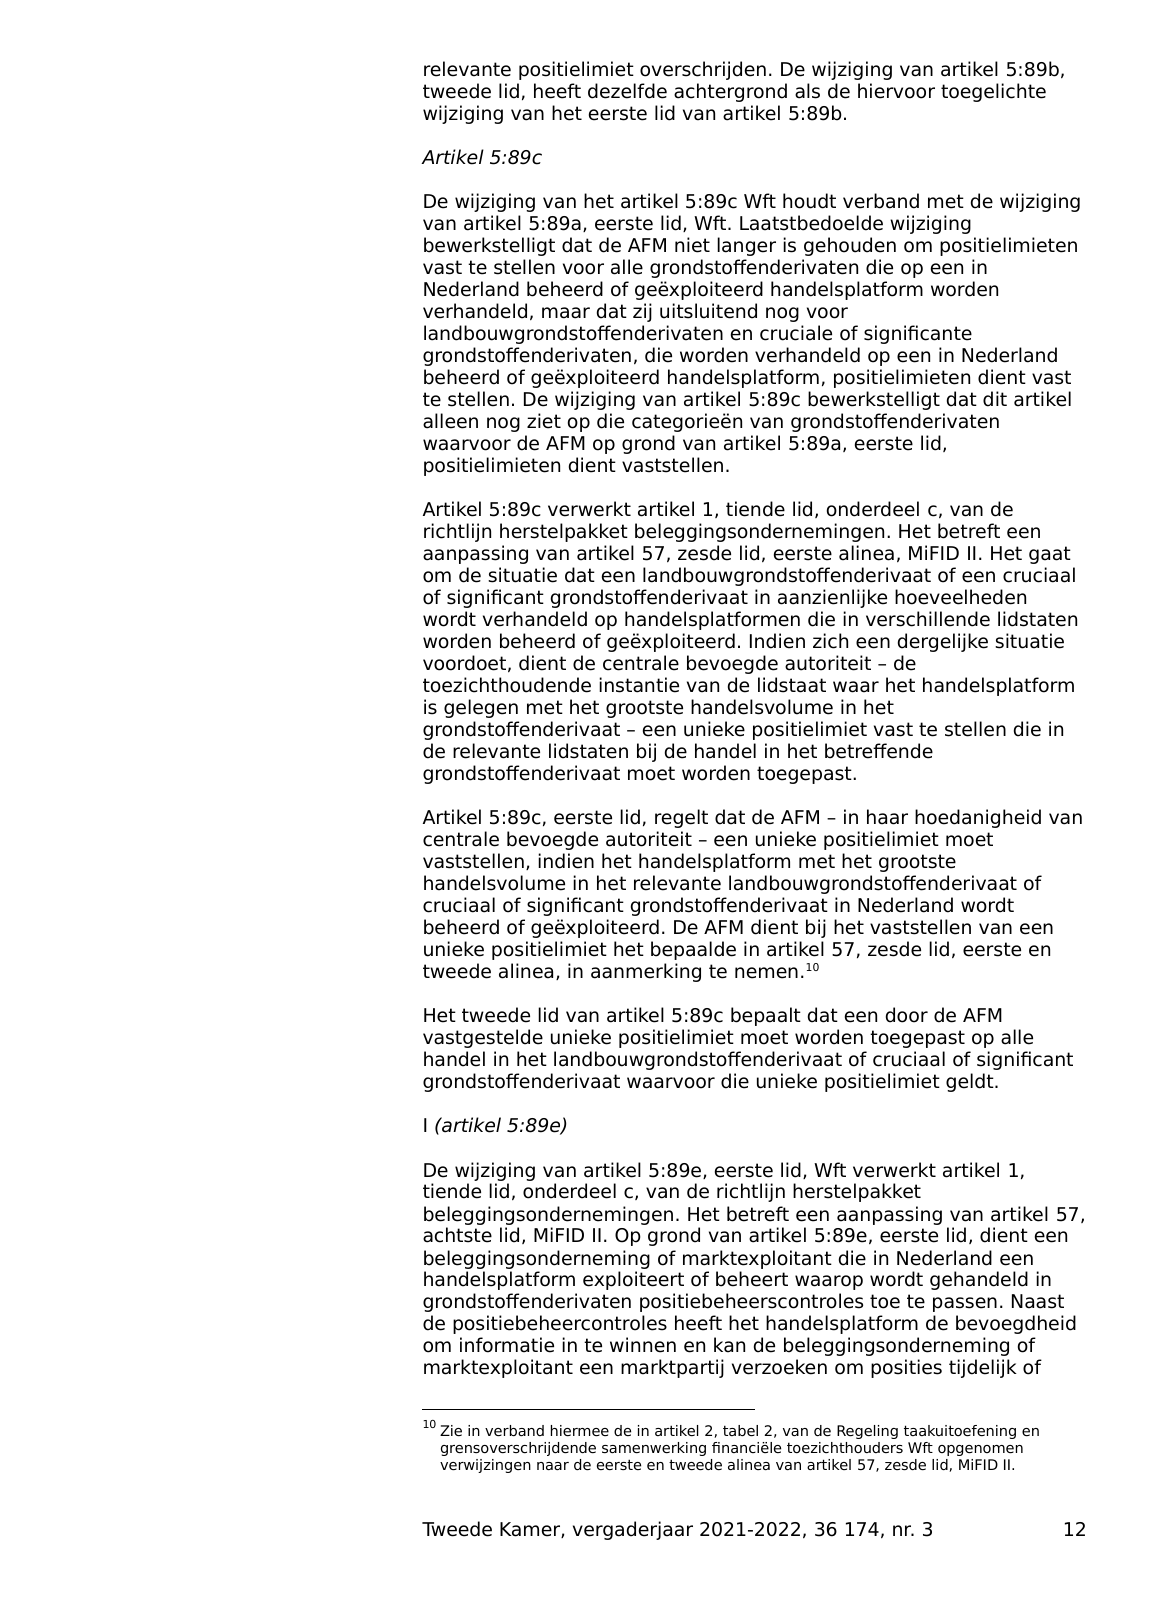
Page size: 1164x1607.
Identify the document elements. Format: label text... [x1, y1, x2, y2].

text relevante positielimiet overschrijden. De wijziging van artikel 5:89b, tweede lid, heeft dezelfde achtergrond als de hiervoor toegelichte wijziging van het eerste lid van artikel 5:89b. [422, 59, 1087, 125]
text De wijziging van artikel 5:89e, eerste lid, Wft verwerkt artikel 1, tiende lid, onderdeel c, van de richtlijn herstelpakket beleggingsondernemingen. Het betreft een aanpassing van artikel 57, achtste lid, MiFID II. Op grond van artikel 5:89e, eerste lid, dient een beleggingsonderneming of marktexploitant die in Nederland een handelsplatform exploiteert of beheert waarop wordt gehandeld in grondstoffenderivaten positiebeheerscontroles toe te passen. Naast de positiebeheercontroles heeft het handelsplatform de bevoegdheid om informatie in te winnen en kan de beleggingsonderneming of marktexploitant een marktpartij verzoeken om posities tijdelijk of [422, 1159, 1087, 1379]
text Artikel 5:89c verwerkt artikel 1, tiende lid, onderdeel c, van de richtlijn herstelpakket beleggingsondernemingen. Het betreft een aanpassing van artikel 57, zesde lid, eerste alinea, MiFID II. Het gaat om de situatie dat een landbouwgrondstoffenderivaat of een cruciaal of significant grondstoffenderivaat in aanzienlijke hoeveelheden wordt verhandeld op handelsplatformen die in verschillende lidstaten worden beheerd of geëxploiteerd. Indien zich een dergelijke situatie voordoet, dient de centrale bevoegde autoriteit – de toezichthoudende instantie van de lidstaat waar het handelsplatform is gelegen met het grootste handelsvolume in het grondstoffenderivaat – een unieke positielimiet vast te stellen die in de relevante lidstaten bij de handel in het betreffende grondstoffenderivaat moet worden toegepast. [422, 499, 1087, 785]
text Artikel 5:89c, eerste lid, regelt dat de AFM – in haar hoedanigheid van centrale bevoegde autoriteit – een unieke positielimiet moet vaststellen, indien het handelsplatform met het grootste handelsvolume in het relevante landbouwgrondstoffenderivaat of cruciaal of significant grondstoffenderivaat in Nederland wordt beheerd of geëxploiteerd. De AFM dient bij het vaststellen van een unieke positielimiet het bepaalde in artikel 57, zesde lid, eerste en tweede alinea, in aanmerking te nemen. [422, 807, 1087, 983]
subtitle Artikel 5:89c [422, 147, 1087, 169]
text Zie in verband hiermee de in artikel 2, tabel 2, van de Regeling taakuitoefening en grensoverschrijdende samenwerking financiële toezichthouders Wft opgenomen verwijzingen naar de eerste en tweede alinea van artikel 57, zesde lid, MiFID II. [422, 1418, 1087, 1474]
text Het tweede lid van artikel 5:89c bepaalt dat een door de AFM vastgestelde unieke positielimiet moet worden toegepast op alle handel in het landbouwgrondstoffenderivaat of cruciaal of significant grondstoffenderivaat waarvoor die unieke positielimiet geldt. [422, 1005, 1087, 1093]
text De wijziging van het artikel 5:89c Wft houdt verband met de wijziging van artikel 5:89a, eerste lid, Wft. Laatstbedoelde wijziging bewerkstelligt dat de AFM niet langer is gehouden om positielimieten vast te stellen voor alle grondstoffenderivaten die op een in Nederland beheerd of geëxploiteerd handelsplatform worden verhandeld, maar dat zij uitsluitend nog voor landbouwgrondstoffenderivaten en cruciale of significante grondstoffenderivaten, die worden verhandeld op een in Nederland beheerd of geëxploiteerd handelsplatform, positielimieten dient vast te stellen. De wijziging van artikel 5:89c bewerkstelligt dat dit artikel alleen nog ziet op die categorieën van grondstoffenderivaten waarvoor de AFM op grond van artikel 5:89a, eerste lid, positielimieten dient vaststellen. [422, 191, 1087, 477]
subtitle I (artikel 5:89e) [422, 1115, 1087, 1137]
